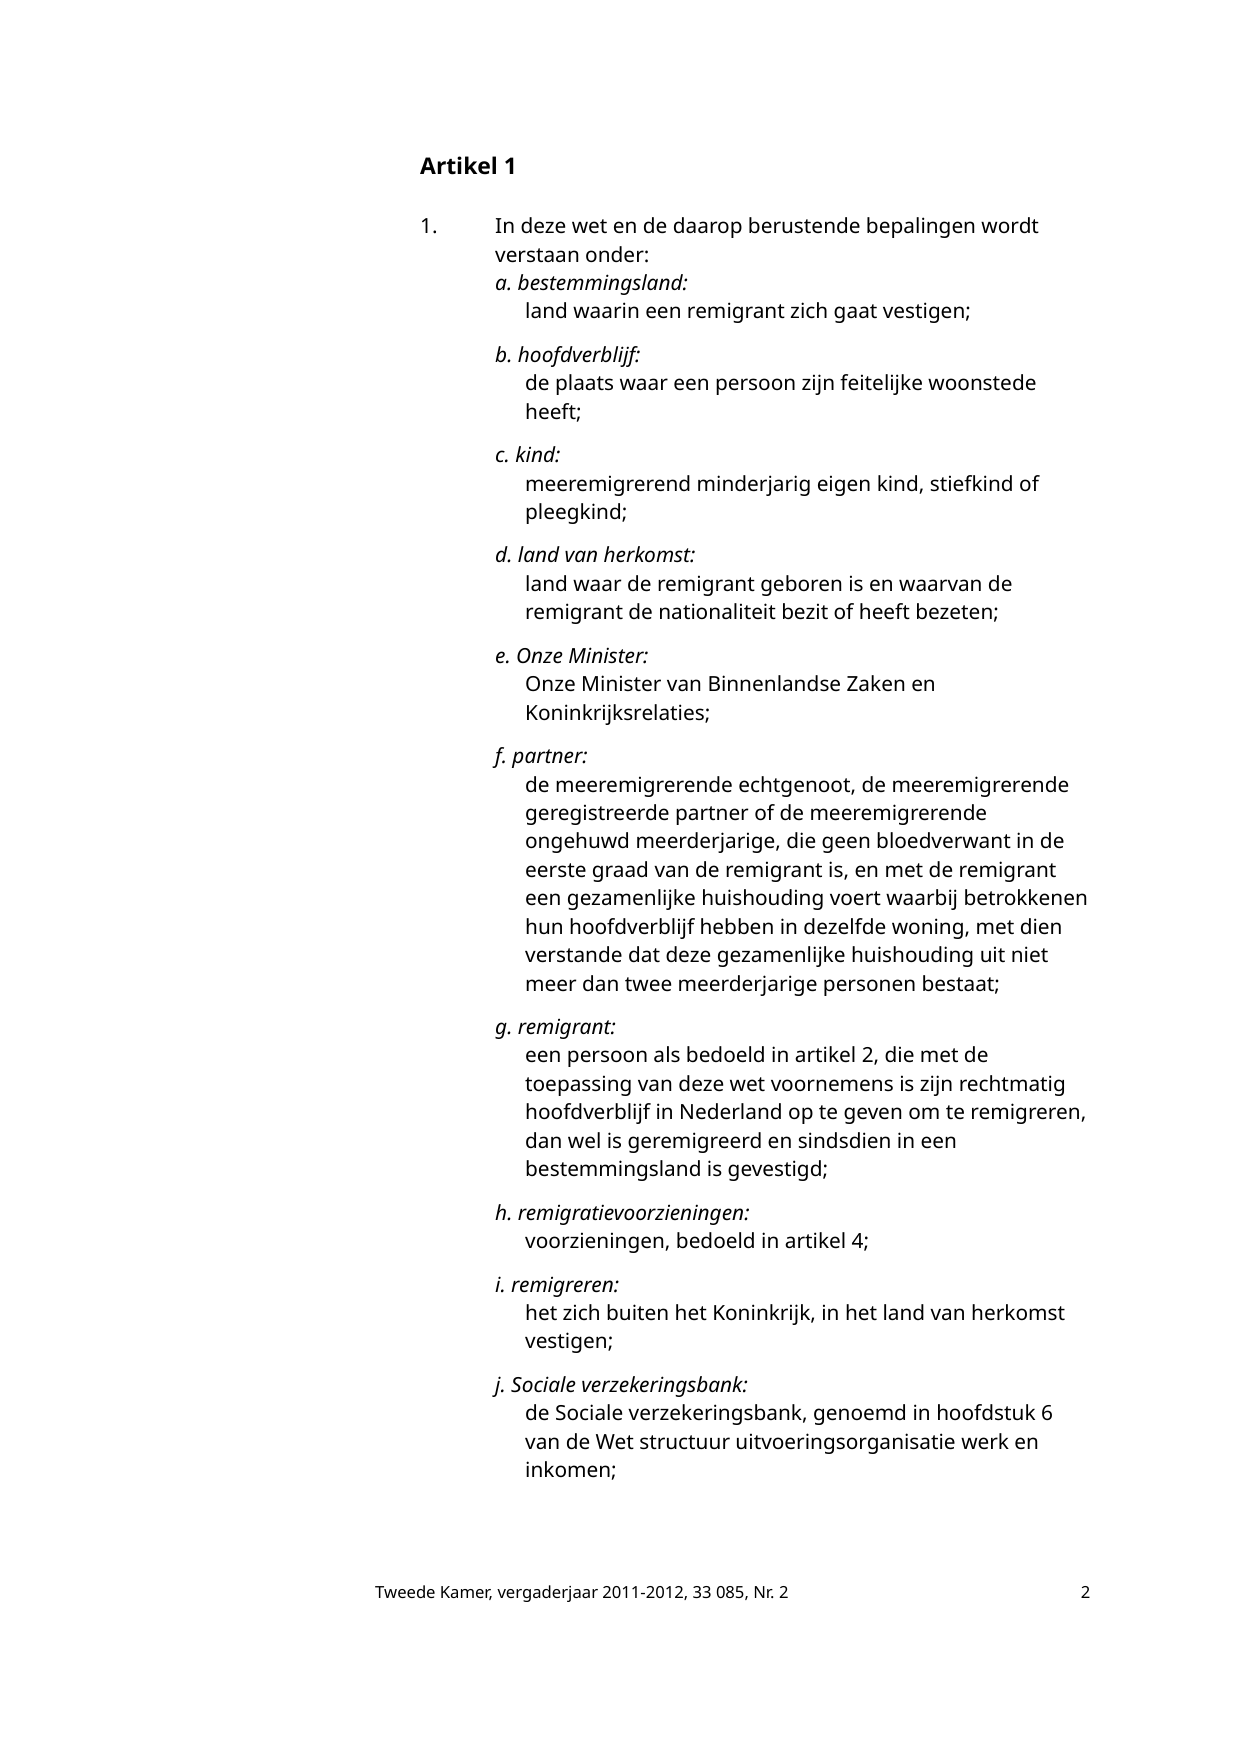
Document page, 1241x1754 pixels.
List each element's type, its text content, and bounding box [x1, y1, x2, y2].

list land waarin een remigrant zich gaat vestigen; [450, 297, 1090, 325]
list voorzieningen, bedoeld in artikel 4; [450, 1226, 1090, 1255]
list Onze Minister van Binnenlandse Zaken en Koninkrijksrelaties; [450, 669, 1090, 726]
list een persoon als bedoeld in artikel 2, die met de toepassing van deze wet voornemens is zijn rechtmatig hoofdverblijf in Nederland op te geven om te remigreren, dan wel is geremigreerd en sindsdien in een bestemmingsland is gevestigd; [450, 1041, 1090, 1183]
list e. Onze Minister: [420, 641, 1090, 669]
list de meeremigrerende echtgenoot, de meeremigrerende geregistreerde partner of de meeremigrerende ongehuwd meerderjarige, die geen bloedverwant in de eerste graad van de remigrant is, en met de remigrant een gezamenlijke huishouding voert waarbij betrokkenen hun hoofdverblijf hebben in dezelfde woning, met dien verstande dat deze gezamenlijke huishouding uit niet meer dan twee meerderjarige personen bestaat; [450, 770, 1090, 997]
list In deze wet en de daarop berustende bepalingen wordt verstaan onder: [420, 211, 1090, 268]
list g. remigrant: [420, 1012, 1090, 1041]
list a. bestemmingsland: [420, 268, 1090, 297]
list b. hoofdverblijf: [420, 340, 1090, 368]
list de plaats waar een persoon zijn feitelijke woonstede heeft; [450, 368, 1090, 425]
list d. land van herkomst: [420, 541, 1090, 569]
list meeremigrerend minderjarig eigen kind, stiefkind of pleegkind; [450, 469, 1090, 526]
list f. partner: [420, 741, 1090, 770]
subtitle Artikel 1 [420, 150, 1090, 181]
list c. kind: [420, 440, 1090, 469]
list het zich buiten het Koninkrijk, in het land van herkomst vestigen; [450, 1298, 1090, 1355]
list j. Sociale verzekeringsbank: [420, 1370, 1090, 1398]
list h. remigratievoorzieningen: [420, 1198, 1090, 1226]
list land waar de remigrant geboren is en waarvan de remigrant de nationaliteit bezit of heeft bezeten; [450, 569, 1090, 626]
list i. remigreren: [420, 1270, 1090, 1298]
list de Sociale verzekeringsbank, genoemd in hoofdstuk 6 van de Wet structuur uitvoeringsorganisatie werk en inkomen; [450, 1398, 1090, 1484]
